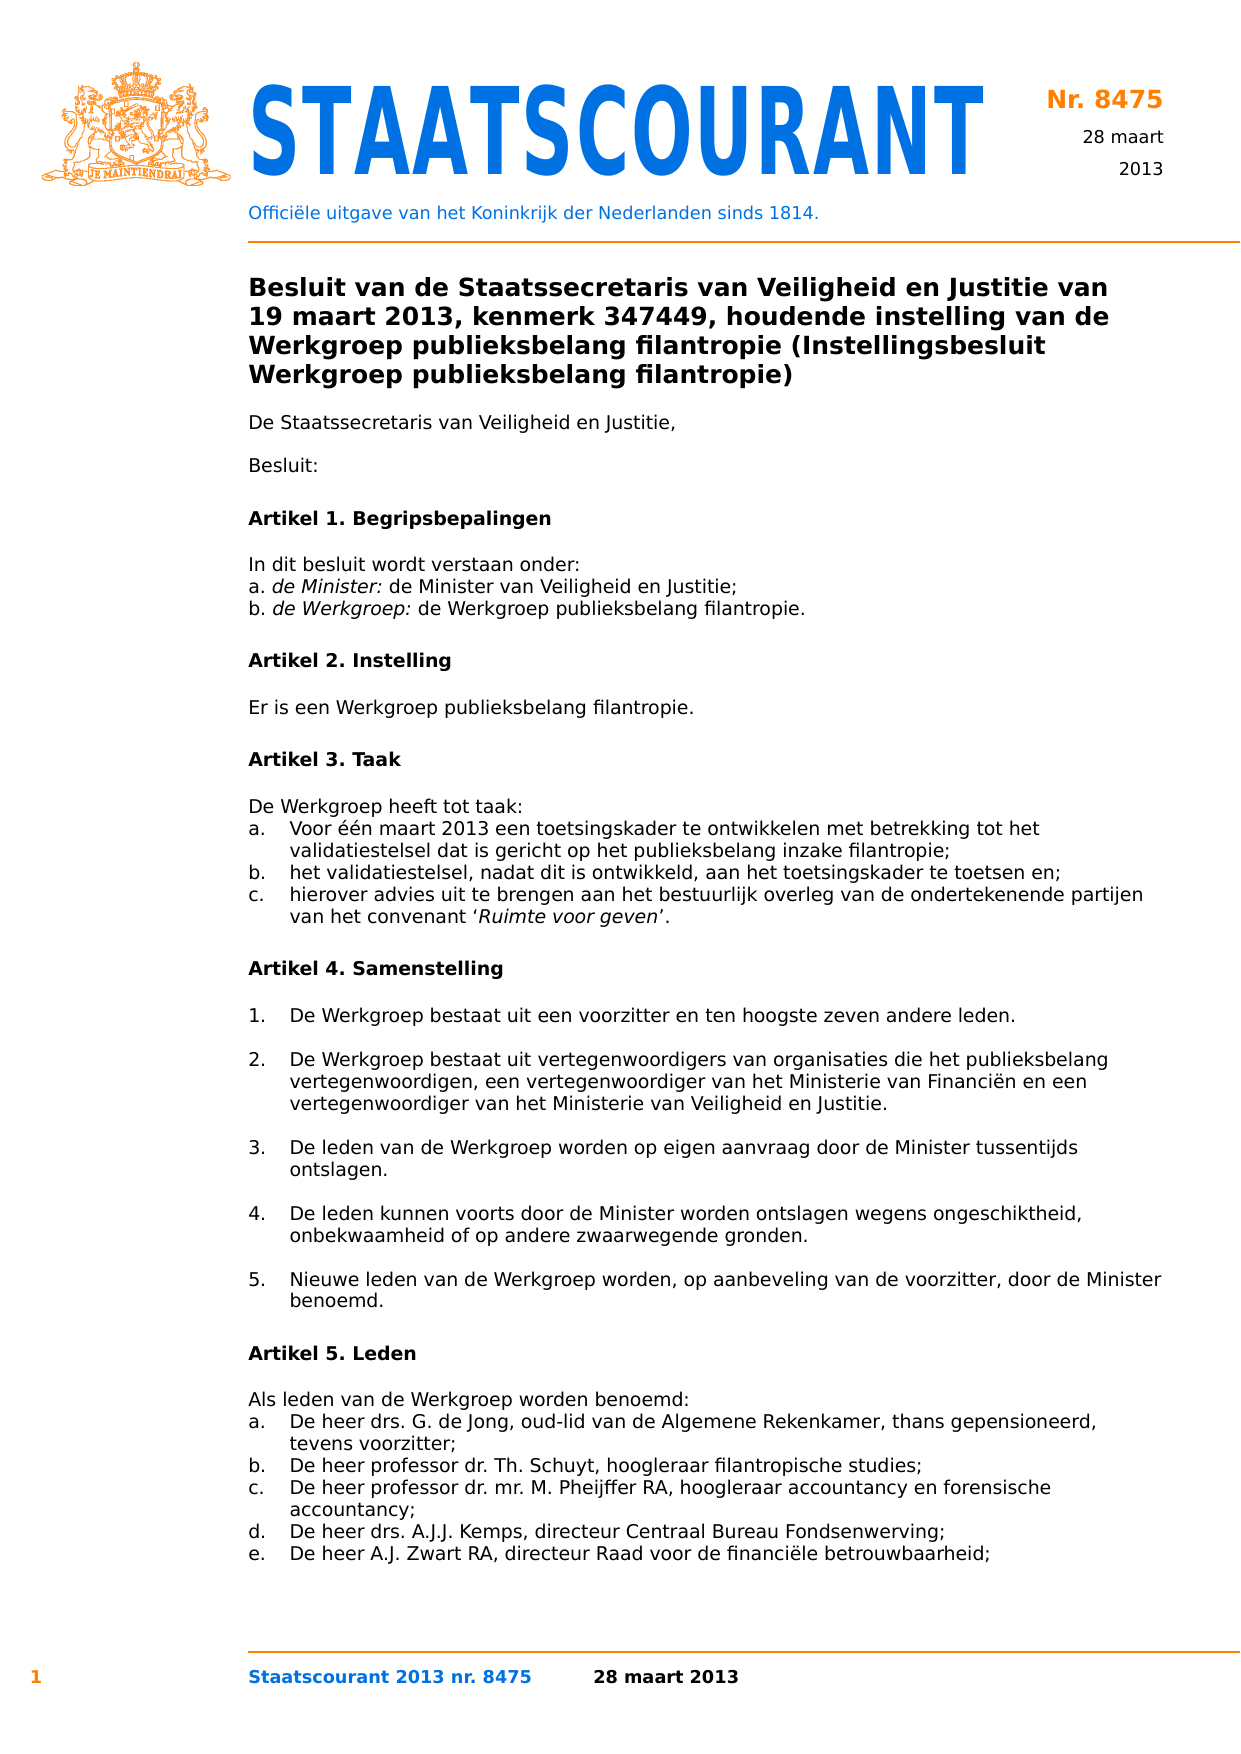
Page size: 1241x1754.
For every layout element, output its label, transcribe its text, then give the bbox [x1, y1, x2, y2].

text b. De heer professor dr. Th. Schuyt, hoogleraar filantropische studies; [248, 1455, 1163, 1477]
subtitle Artikel 3. Taak [248, 749, 1163, 771]
text 3. De leden van de Werkgroep worden op eigen aanvraag door de Minister tussentijds ontslagen. [248, 1137, 1163, 1181]
picture [41, 62, 231, 186]
table_cell Officiële uitgave van het Koninkrijk der Nederlanden sinds 1814. [248, 203, 1240, 241]
text 4. De leden kunnen voorts door de Minister worden ontslagen wegens ongeschiktheid, onbekwaamheid of op andere zwaarwegende gronden. [248, 1203, 1163, 1247]
text De Werkgroep heeft tot taak: [248, 796, 1163, 818]
text e. De heer A.J. Zwart RA, directeur Raad voor de financiële betrouwbaarheid; [248, 1543, 1163, 1565]
table_cell 2013 [998, 153, 1240, 203]
text In dit besluit wordt verstaan onder: [248, 554, 1163, 576]
text a. de Minister: de Minister van Veiligheid en Justitie; [248, 576, 1163, 598]
text a. Voor één maart 2013 een toetsingskader te ontwikkelen met betrekking tot het validatiestelsel dat is gericht op het publieksbelang inzake filantropie; [248, 818, 1163, 862]
table_header Nr. 8475 [998, 62, 1240, 121]
text c. De heer professor dr. mr. M. Pheijffer RA, hoogleraar accountancy en forensische accountancy; [248, 1477, 1163, 1521]
text De Staatssecretaris van Veiligheid en Justitie, [248, 412, 1163, 433]
text 5. Nieuwe leden van de Werkgroep worden, op aanbeveling van de voorzitter, door de Minister benoemd. [248, 1268, 1163, 1312]
text d. De heer drs. A.J.J. Kemps, directeur Centraal Bureau Fondsenwerving; [248, 1521, 1163, 1543]
table_cell 28 maart [998, 121, 1240, 153]
table_header STAATSCOURANT [248, 62, 998, 203]
table_header [25, 62, 248, 241]
subtitle Artikel 1. Begripsbepalingen [248, 507, 1163, 529]
text Als leden van de Werkgroep worden benoemd: [248, 1389, 1163, 1411]
text Er is een Werkgroep publieksbelang filantropie. [248, 697, 1163, 719]
text c. hierover advies uit te brengen aan het bestuurlijk overleg van de ondertekenende partijen van het convenant ‘Ruimte voor geven’. [248, 884, 1163, 928]
text b. de Werkgroep: de Werkgroep publieksbelang filantropie. [248, 598, 1163, 620]
subtitle Artikel 4. Samenstelling [248, 958, 1163, 980]
text b. het validatiestelsel, nadat dit is ontwikkeld, aan het toetsingskader te toetsen en; [248, 862, 1163, 884]
subtitle Artikel 2. Instelling [248, 650, 1163, 672]
text 1. De Werkgroep bestaat uit een voorzitter en ten hoogste zeven andere leden. [248, 1005, 1163, 1027]
subtitle Artikel 5. Leden [248, 1342, 1163, 1364]
text Besluit: [248, 455, 1163, 477]
text 2. De Werkgroep bestaat uit vertegenwoordigers van organisaties die het publieksbelang vertegenwoordigen, een vertegenwoordiger van het Ministerie van Financiën en een vertegenwoordiger van het Ministerie van Veiligheid en Justitie. [248, 1049, 1163, 1115]
text a. De heer drs. G. de Jong, oud-lid van de Algemene Rekenkamer, thans gepensioneerd, tevens voorzitter; [248, 1411, 1163, 1455]
subtitle Besluit van de Staatssecretaris van Veiligheid en Justitie van 19 maart 2013, kenmerk 347449, houdende instelling van de Werkgroep publieksbelang filantropie (Instellingsbesluit Werkgroep publieksbelang filantropie) [248, 273, 1163, 390]
